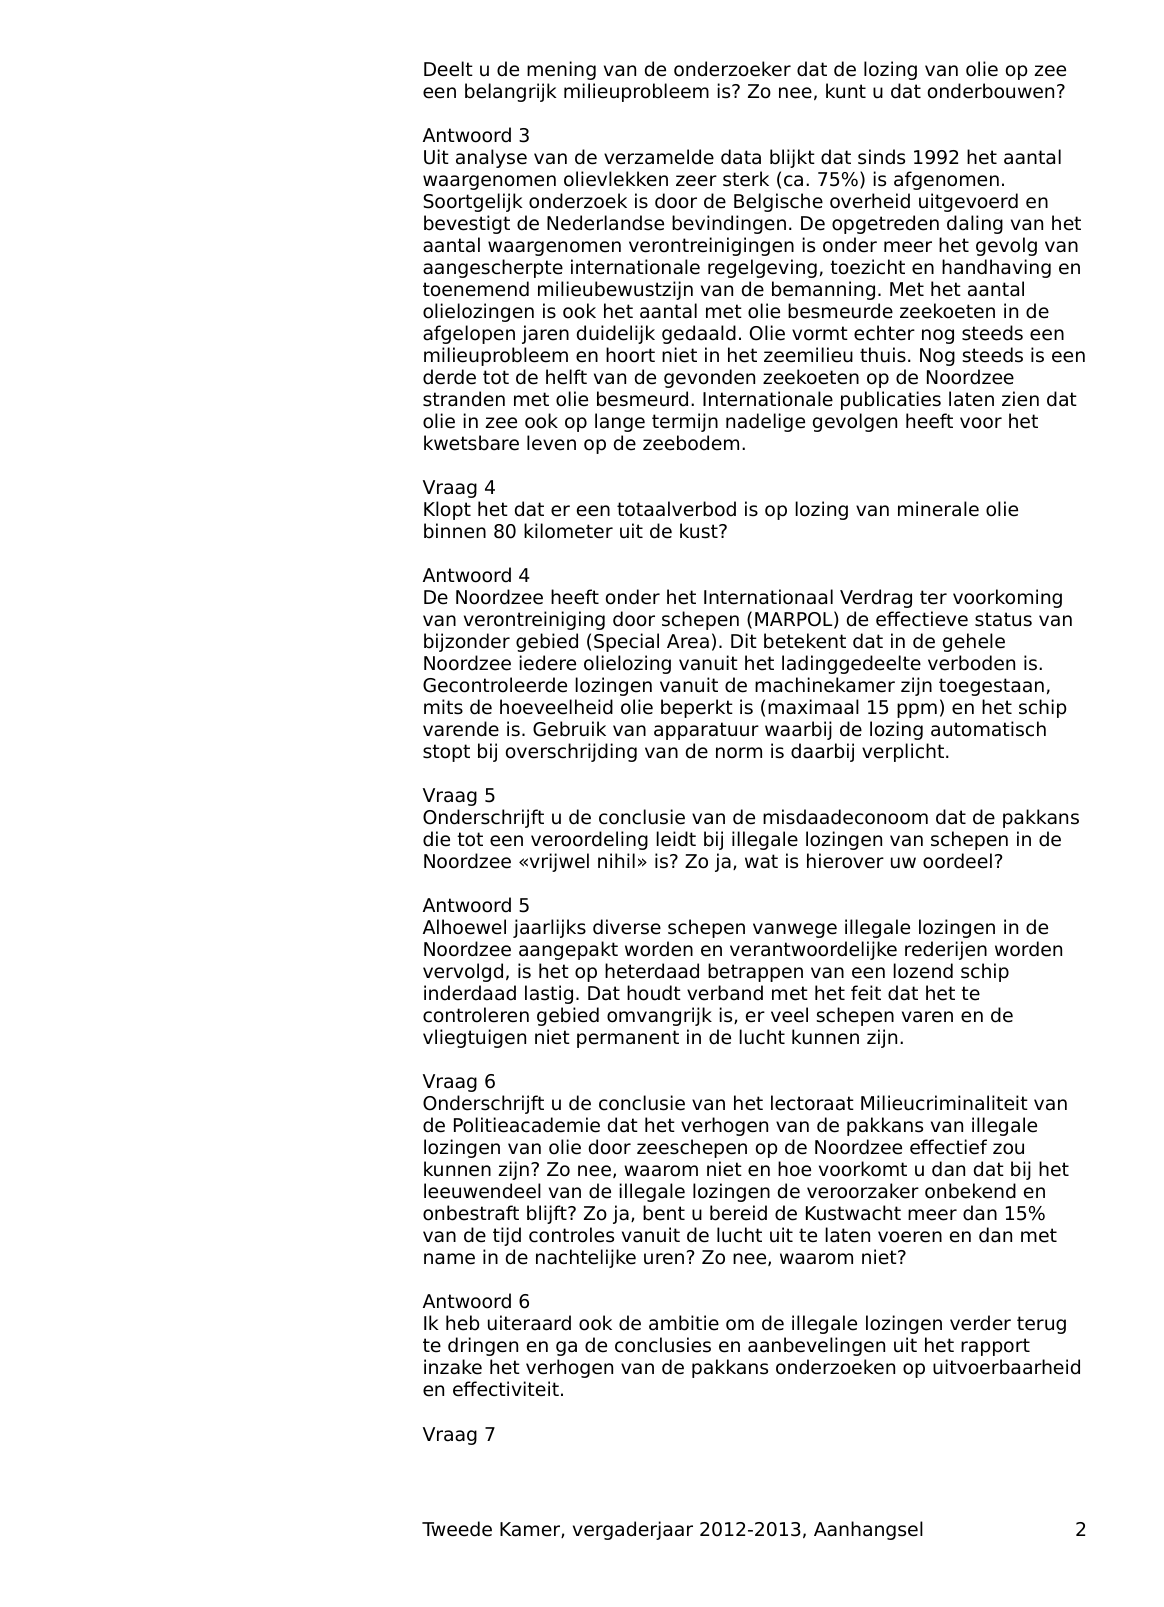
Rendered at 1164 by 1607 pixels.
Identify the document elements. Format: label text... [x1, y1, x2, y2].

text Antwoord 5 [422, 895, 1087, 917]
text Onderschrijft u de conclusie van de misdaadeconoom dat de pakkans die tot een veroordeling leidt bij illegale lozingen van schepen in de Noordzee «vrijwel nihil» is? Zo ja, wat is hierover uw oordeel? [422, 807, 1087, 873]
text Klopt het dat er een totaalverbod is op lozing van minerale olie binnen 80 kilometer uit de kust? [422, 499, 1087, 543]
text Antwoord 6 [422, 1291, 1087, 1313]
text Onderschrijft u de conclusie van het lectoraat Milieucriminaliteit van de Politieacademie dat het verhogen van de pakkans van illegale lozingen van olie door zeeschepen op de Noordzee effectief zou kunnen zijn? Zo nee, waarom niet en hoe voorkomt u dan dat bij het leeuwendeel van de illegale lozingen de veroorzaker onbekend en onbestraft blijft? Zo ja, bent u bereid de Kustwacht meer dan 15% van de tijd controles vanuit de lucht uit te laten voeren en dan met name in de nachtelijke uren? Zo nee, waarom niet? [422, 1093, 1087, 1269]
text Vraag 7 [422, 1423, 1087, 1445]
text Uit analyse van de verzamelde data blijkt dat sinds 1992 het aantal waargenomen olievlekken zeer sterk (ca. 75%) is afgenomen. Soortgelijk onderzoek is door de Belgische overheid uitgevoerd en bevestigt de Nederlandse bevindingen. De opgetreden daling van het aantal waargenomen verontreinigingen is onder meer het gevolg van aangescherpte internationale regelgeving, toezicht en handhaving en toenemend milieubewustzijn van de bemanning. Met het aantal olielozingen is ook het aantal met olie besmeurde zeekoeten in de afgelopen jaren duidelijk gedaald. Olie vormt echter nog steeds een milieuprobleem en hoort niet in het zeemilieu thuis. Nog steeds is een derde tot de helft van de gevonden zeekoeten op de Noordzee stranden met olie besmeurd. Internationale publicaties laten zien dat olie in zee ook op lange termijn nadelige gevolgen heeft voor het kwetsbare leven op de zeebodem. [422, 147, 1087, 455]
text Antwoord 3 [422, 125, 1087, 147]
text Ik heb uiteraard ook de ambitie om de illegale lozingen verder terug te dringen en ga de conclusies en aanbevelingen uit het rapport inzake het verhogen van de pakkans onderzoeken op uitvoerbaarheid en effectiviteit. [422, 1313, 1087, 1401]
text Deelt u de mening van de onderzoeker dat de lozing van olie op zee een belangrijk milieuprobleem is? Zo nee, kunt u dat onderbouwen? [422, 59, 1087, 103]
text Vraag 5 [422, 785, 1087, 807]
text Vraag 4 [422, 477, 1087, 499]
text Vraag 6 [422, 1071, 1087, 1093]
text Alhoewel jaarlijks diverse schepen vanwege illegale lozingen in de Noordzee aangepakt worden en verantwoordelijke rederijen worden vervolgd, is het op heterdaad betrappen van een lozend schip inderdaad lastig. Dat houdt verband met het feit dat het te controleren gebied omvangrijk is, er veel schepen varen en de vliegtuigen niet permanent in de lucht kunnen zijn. [422, 917, 1087, 1049]
text Antwoord 4 [422, 565, 1087, 587]
text De Noordzee heeft onder het Internationaal Verdrag ter voorkoming van verontreiniging door schepen (MARPOL) de effectieve status van bijzonder gebied (Special Area). Dit betekent dat in de gehele Noordzee iedere olielozing vanuit het ladinggedeelte verboden is. Gecontroleerde lozingen vanuit de machinekamer zijn toegestaan, mits de hoeveelheid olie beperkt is (maximaal 15 ppm) en het schip varende is. Gebruik van apparatuur waarbij de lozing automatisch stopt bij overschrijding van de norm is daarbij verplicht. [422, 587, 1087, 763]
